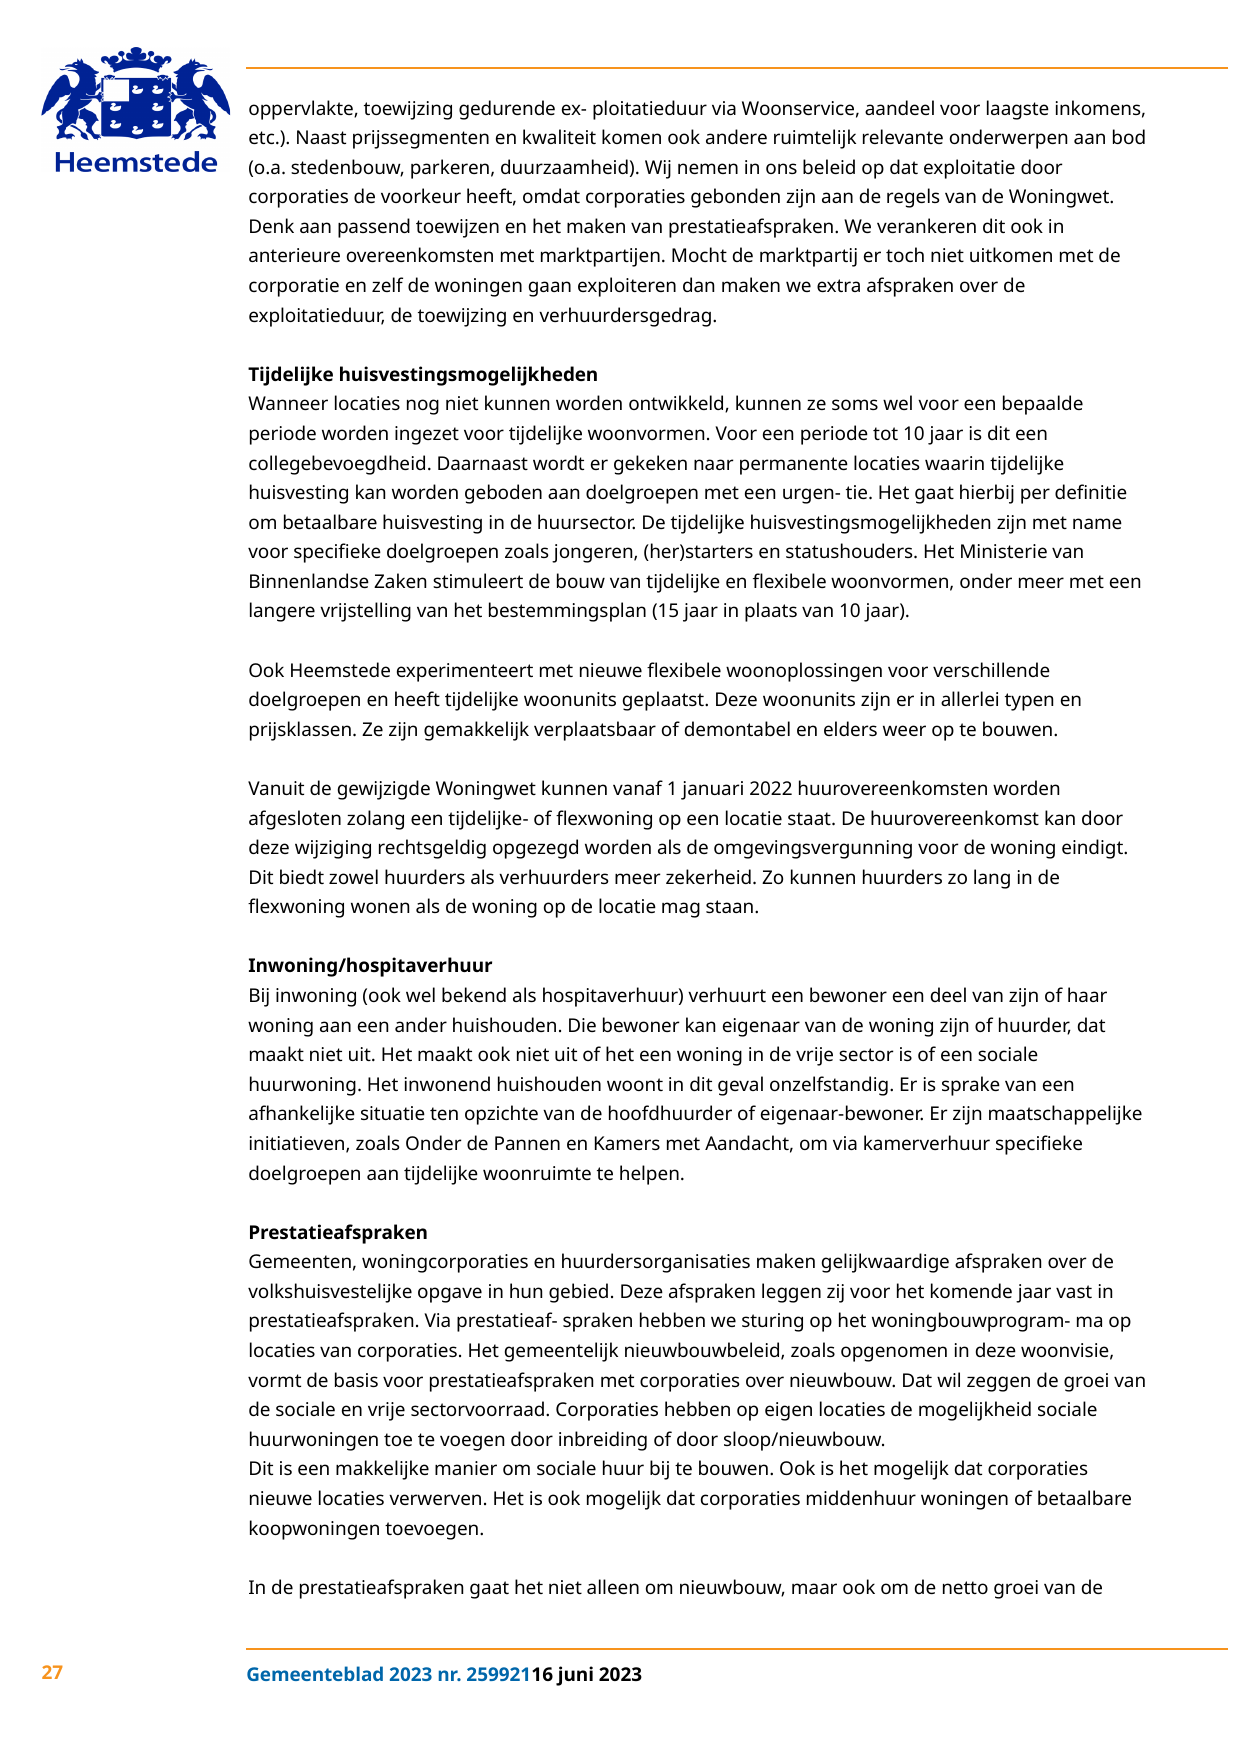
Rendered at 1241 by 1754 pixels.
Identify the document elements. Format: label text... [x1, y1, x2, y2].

text Inwoning/hospitaverhuur [248, 953, 1152, 978]
text Gemeenten, woningcorporaties en huurdersorganisaties maken gelijkwaardige afspraken over de volkshuisvestelijke opgave in hun gebied. Deze afspraken leggen zij voor het komende jaar vast in prestatieafspraken. Via prestatieaf- spraken hebben we sturing op het woningbouwprogram- ma op locaties van corporaties. Het gemeentelijk nieuwbouwbeleid, zoals opgenomen in deze woonvisie, vormt de basis voor prestatieafspraken met corporaties over nieuwbouw. Dat wil zeggen de groei van de sociale en vrije sectorvoorraad. Corporaties hebben op eigen locaties de mogelijkheid sociale huurwoningen toe te voegen door inbreiding of door sloop/nieuwbouw. [248, 1248, 1152, 1452]
text Tijdelijke huisvestingsmogelijkheden [248, 361, 1152, 387]
picture [41, 47, 231, 172]
text Prestatieafspraken [248, 1219, 1152, 1245]
text Vanuit de gewijzigde Woningwet kunnen vanaf 1 januari 2022 huurovereenkomsten worden afgesloten zolang een tijdelijke- of flexwoning op een locatie staat. De huurovereenkomst kan door deze wijziging rechtsgeldig opgezegd worden als de omgevingsvergunning voor de woning eindigt. Dit biedt zowel huurders als verhuurders meer zekerheid. Zo kunnen huurders zo lang in de flexwoning wonen als de woning op de locatie mag staan. [248, 775, 1152, 919]
text Wanneer locaties nog niet kunnen worden ontwikkeld, kunnen ze soms wel voor een bepaalde periode worden ingezet voor tijdelijke woonvormen. Voor een periode tot 10 jaar is dit een collegebevoegdheid. Daarnaast wordt er gekeken naar permanente locaties waarin tijdelijke huisvesting kan worden geboden aan doelgroepen met een urgen- tie. Het gaat hierbij per definitie om betaalbare huisvesting in de huursector. De tijdelijke huisvestingsmogelijkheden zijn met name voor specifieke doelgroepen zoals jongeren, (her)starters en statushouders. Het Ministerie van Binnenlandse Zaken stimuleert de bouw van tijdelijke en flexibele woonvormen, onder meer met een langere vrijstelling van het bestemmingsplan (15 jaar in plaats van 10 jaar). [248, 391, 1152, 623]
text In de prestatieafspraken gaat het niet alleen om nieuwbouw, maar ook om de netto groei van de [248, 1574, 1152, 1600]
text Bij inwoning (ook wel bekend als hospitaverhuur) verhuurt een bewoner een deel van zijn of haar woning aan een ander huishouden. Die bewoner kan eigenaar van de woning zijn of huurder, dat maakt niet uit. Het maakt ook niet uit of het een woning in de vrije sector is of een sociale huurwoning. Het inwonend huishouden woont in dit geval onzelfstandig. Er is sprake van een afhankelijke situatie ten opzichte van de hoofdhuurder of eigenaar-bewoner. Er zijn maatschappelijke initiatieven, zoals Onder de Pannen en Kamers met Aandacht, om via kamerverhuur specifieke doelgroepen aan tijdelijke woonruimte te helpen. [248, 982, 1152, 1186]
text oppervlakte, toewijzing gedurende ex- ploitatieduur via Woonservice, aandeel voor laagste inkomens, etc.). Naast prijssegmenten en kwaliteit komen ook andere ruimtelijk relevante onderwerpen aan bod (o.a. stedenbouw, parkeren, duurzaamheid). Wij nemen in ons beleid op dat exploitatie door corporaties de voorkeur heeft, omdat corporaties gebonden zijn aan de regels van de Woningwet. Denk aan passend toewijzen en het maken van prestatieafspraken. We verankeren dit ook in anterieure overeenkomsten met marktpartijen. Mocht de marktpartij er toch niet uitkomen met de corporatie en zelf de woningen gaan exploiteren dan maken we extra afspraken over de exploitatieduur, de toewijzing en verhuurdersgedrag. [248, 95, 1152, 328]
text Ook Heemstede experimenteert met nieuwe flexibele woonoplossingen voor verschillende doelgroepen en heeft tijdelijke woonunits geplaatst. Deze woonunits zijn er in allerlei typen en prijsklassen. Ze zijn gemakkelijk verplaatsbaar of demontabel en elders weer op te bouwen. [248, 657, 1152, 742]
text Dit is een makkelijke manier om sociale huur bij te bouwen. Ook is het mogelijk dat corporaties nieuwe locaties verwerven. Het is ook mogelijk dat corporaties middenhuur woningen of betaalbare koopwoningen toevoegen. [248, 1456, 1152, 1541]
